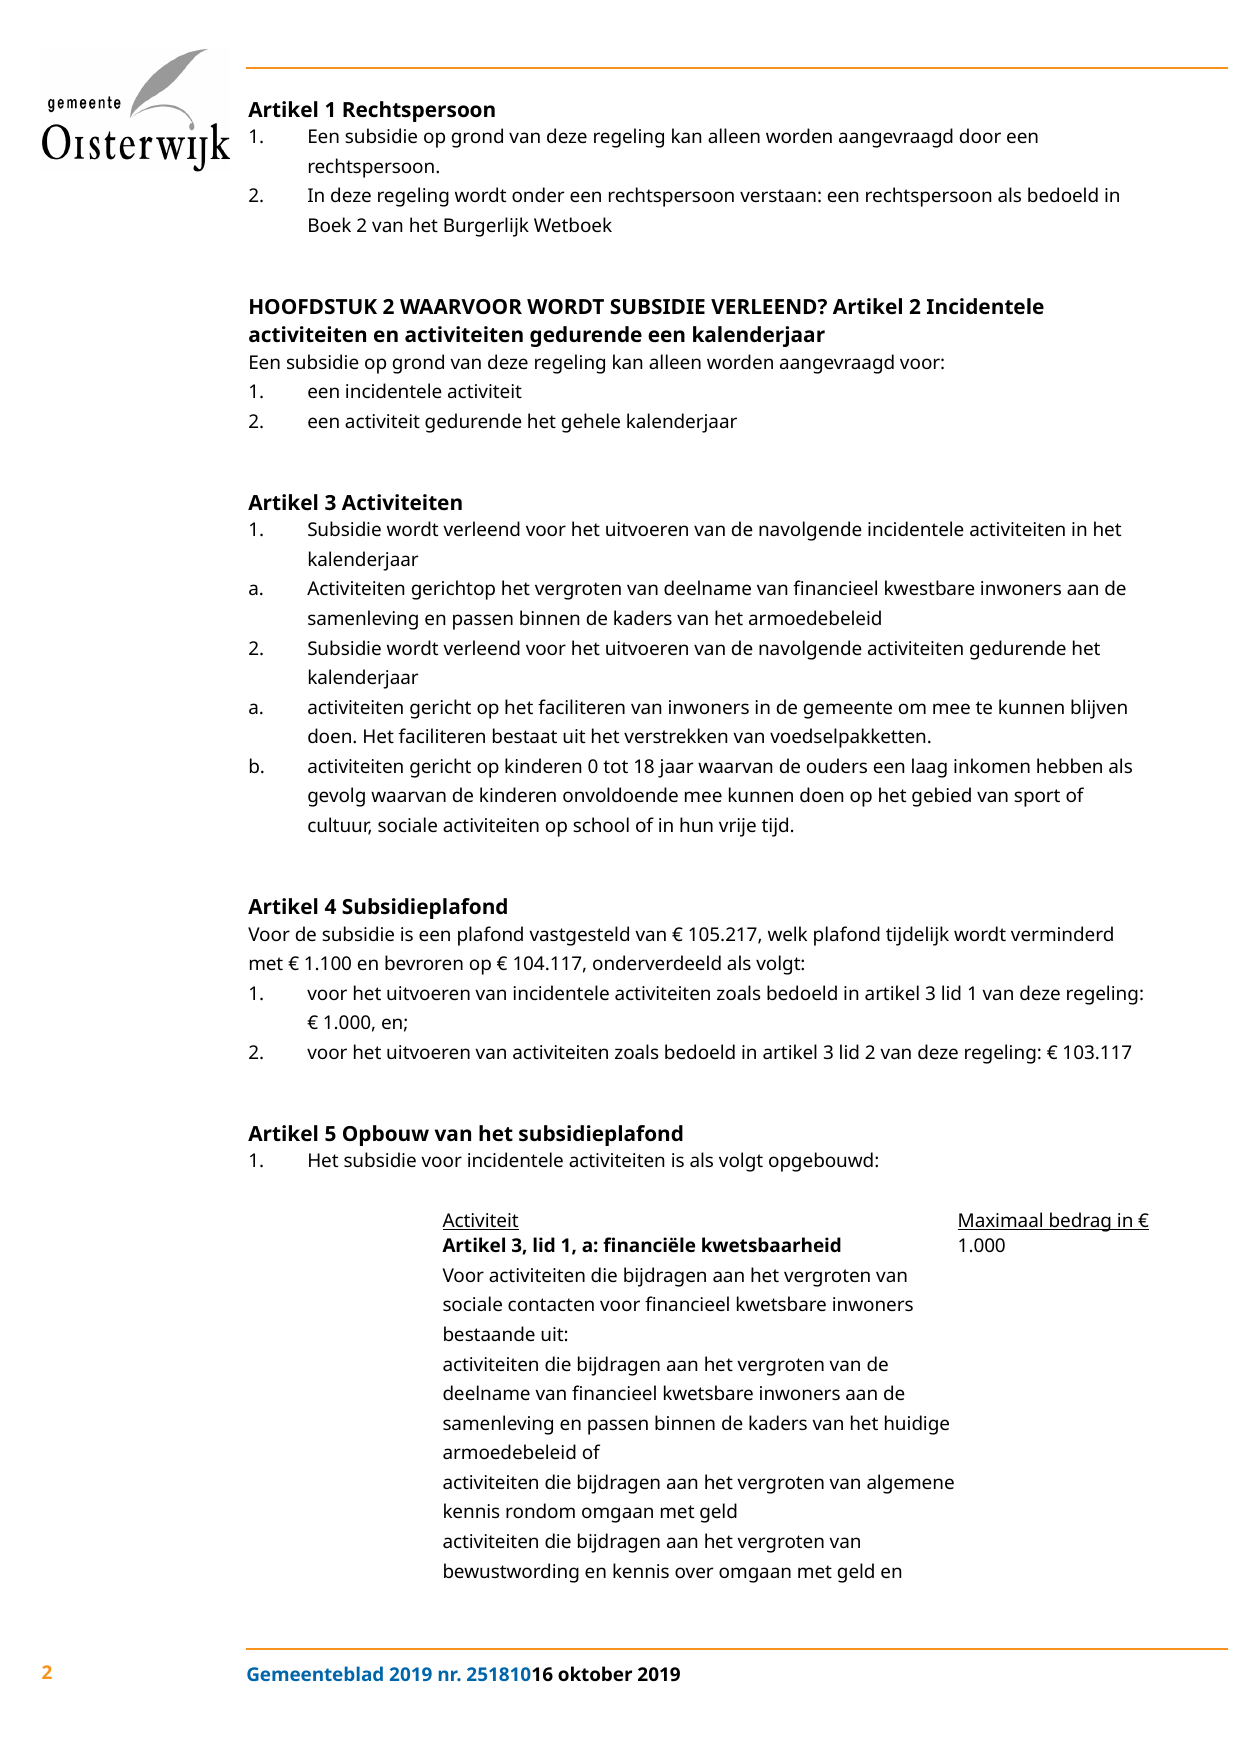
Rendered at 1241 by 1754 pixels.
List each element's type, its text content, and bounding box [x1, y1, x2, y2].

list activiteiten gericht op het faciliteren van inwoners in de gemeente om mee te kunnen blijven doen. Het faciliteren bestaat uit het verstrekken van voedselpakketten. [248, 694, 1152, 749]
text Artikel 4 Subsidieplafond [248, 892, 1152, 921]
list Subsidie wordt verleend voor het uitvoeren van de navolgende incidentele activiteiten in het kalenderjaar [248, 516, 1152, 572]
table_header [248, 1207, 442, 1232]
picture [41, 47, 231, 172]
text Artikel 5 Opbouw van het subsidieplafond [248, 1119, 1152, 1147]
list een activiteit gedurende het gehele kalenderjaar [248, 408, 1152, 434]
list Het subsidie voor incidentele activiteiten is als volgt opgebouwd: [248, 1147, 1152, 1173]
text Artikel 3 Activiteiten [248, 488, 1152, 516]
list Een subsidie op grond van deze regeling kan alleen worden aangevraagd door een rechtspersoon. [248, 123, 1152, 178]
table_header Maximaal bedrag in € [958, 1207, 1152, 1232]
table_cell Artikel 3, lid 1, a: financiële kwetsbaarheid Voor activiteiten die bijdragen aan het vergroten van sociale contacten voor financieel kwetsbare inwoners bestaande uit: activiteiten die bijdragen aan het vergroten van de deelname van financieel kwetsbare inwoners aan de samenleving en passen binnen de kaders van het huidige armoedebeleid of activiteiten die bijdragen aan het vergroten van algemene kennis rondom omgaan met geld activiteiten die bijdragen aan het vergroten van bewustwording en kennis over omgaan met geld en [442, 1233, 957, 1584]
text Voor de subsidie is een plafond vastgesteld van € 105.217, welk plafond tijdelijk wordt verminderd met € 1.100 en bevroren op € 104.117, onderverdeeld als volgt: [248, 921, 1152, 976]
table_cell 1.000 [958, 1233, 1152, 1584]
text Artikel 1 Rechtspersoon [248, 95, 1152, 123]
text Een subsidie op grond van deze regeling kan alleen worden aangevraagd voor: [248, 349, 1152, 374]
table_header Activiteit [442, 1207, 957, 1232]
table_cell [248, 1233, 442, 1584]
list voor het uitvoeren van activiteiten zoals bedoeld in artikel 3 lid 2 van deze regeling: € 103.117 [248, 1039, 1152, 1065]
list Activiteiten gerichtop het vergroten van deelname van financieel kwestbare inwoners aan de samenleving en passen binnen de kaders van het armoedebeleid [248, 576, 1152, 631]
list Subsidie wordt verleend voor het uitvoeren van de navolgende activiteiten gedurende het kalenderjaar [248, 635, 1152, 690]
list een incidentele activiteit [248, 378, 1152, 404]
list In deze regeling wordt onder een rechtspersoon verstaan: een rechtspersoon als bedoeld in Boek 2 van het Burgerlijk Wetboek [248, 182, 1152, 238]
list activiteiten gericht op kinderen 0 tot 18 jaar waarvan de ouders een laag inkomen hebben als gevolg waarvan de kinderen onvoldoende mee kunnen doen op het gebied van sport of cultuur, sociale activiteiten op school of in hun vrije tijd. [248, 753, 1152, 838]
list voor het uitvoeren van incidentele activiteiten zoals bedoeld in artikel 3 lid 1 van deze regeling: € 1.000, en; [248, 980, 1152, 1035]
text HOOFDSTUK 2 WAARVOOR WORDT SUBSIDIE VERLEEND? Artikel 2 Incidentele activiteiten en activiteiten gedurende een kalenderjaar [248, 292, 1152, 349]
